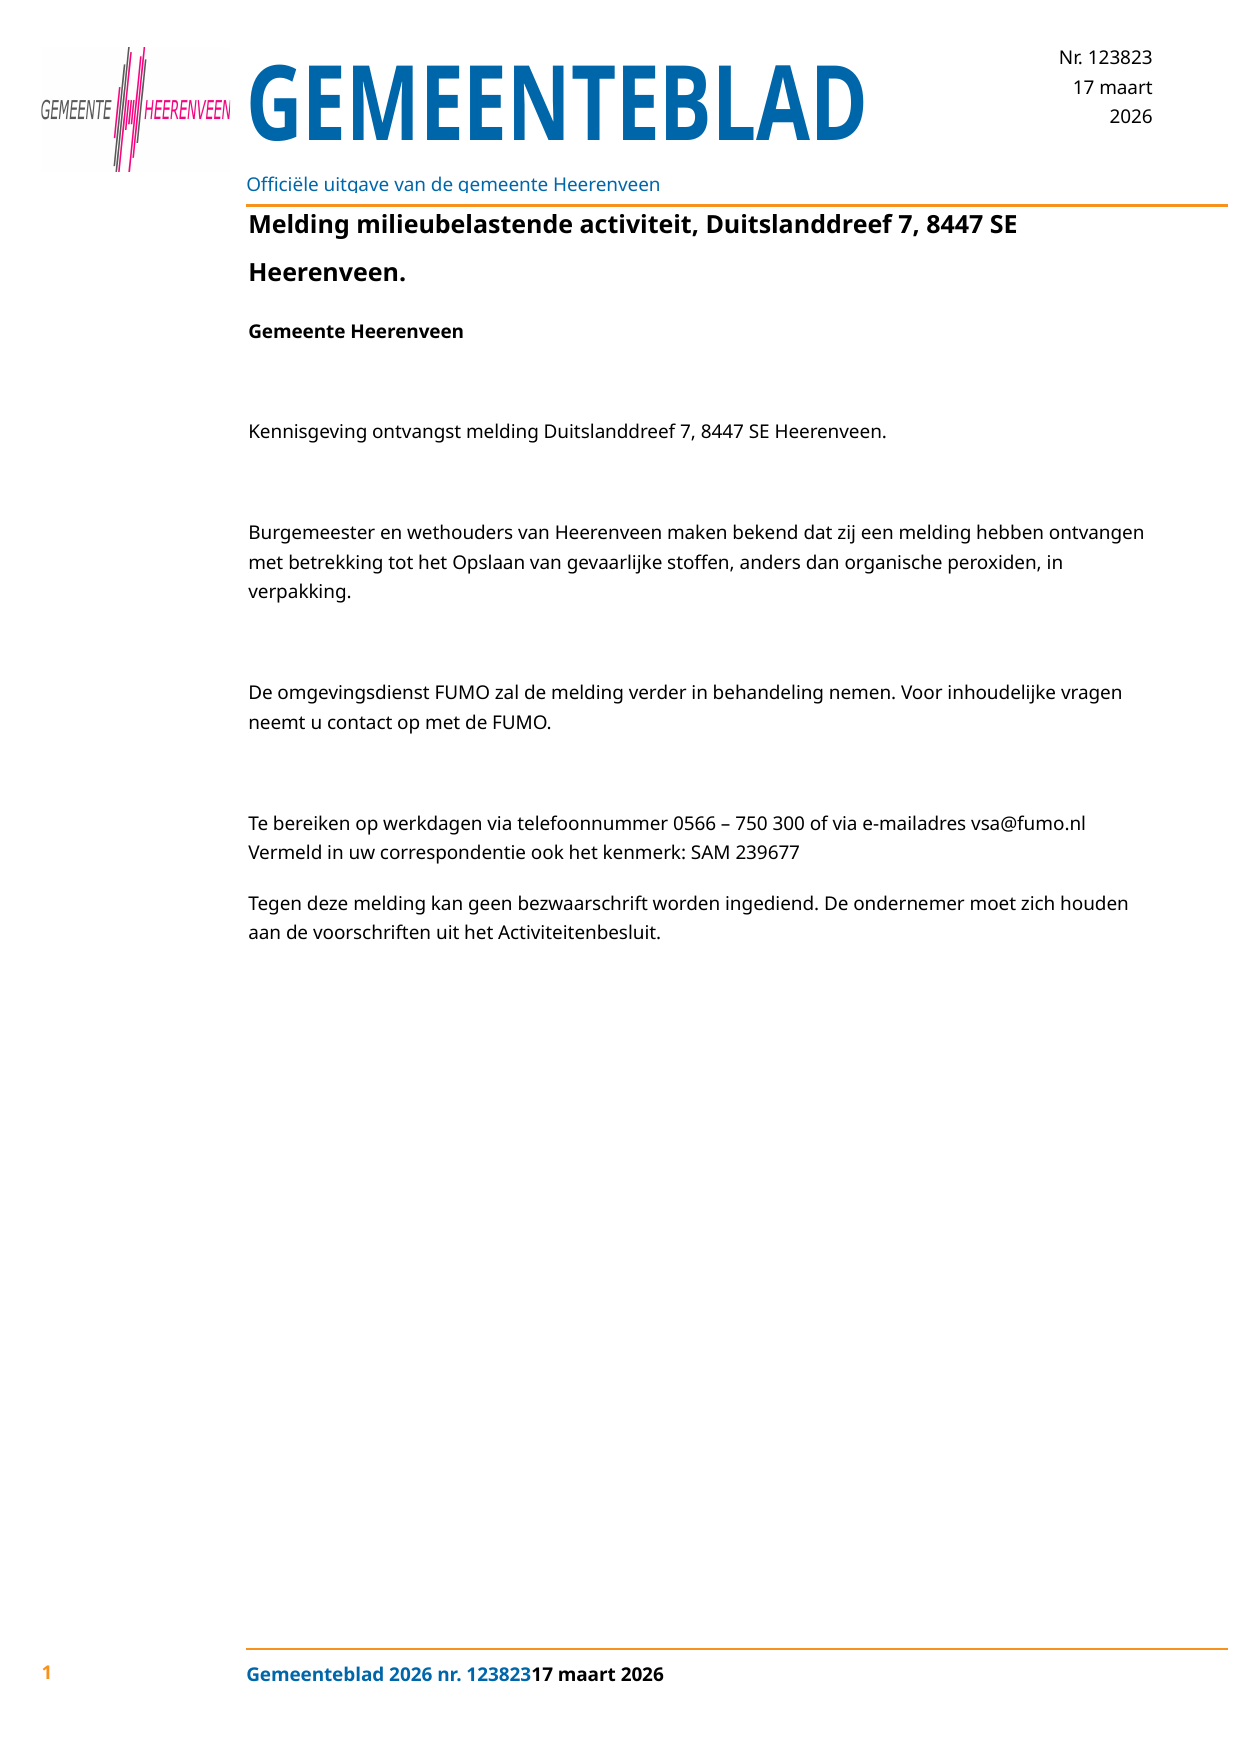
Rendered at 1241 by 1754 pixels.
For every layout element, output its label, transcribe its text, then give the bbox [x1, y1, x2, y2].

picture [41, 47, 231, 172]
text Melding milieubelastende activiteit, Duitslanddreef 7, 8447 SE Heerenveen. [248, 207, 1152, 288]
text Kennisgeving ontvangst melding Duitslanddreef 7, 8447 SE Heerenveen. [248, 419, 1152, 444]
text Burgemeester en wethouders van Heerenveen maken bekend dat zij een melding hebben ontvangen met betrekking tot het Opslaan van gevaarlijke stoffen, anders dan organische peroxiden, in verpakking. [248, 519, 1152, 604]
text De omgevingsdienst FUMO zal de melding verder in behandeling nemen. Voor inhoudelijke vragen neemt u contact op met de FUMO. [248, 679, 1152, 735]
text Tegen deze melding kan geen bezwaarschrift worden ingediend. De ondernemer moet zich houden aan de voorschriften uit het Activiteitenbesluit. [248, 890, 1152, 945]
text Te bereiken op werkdagen via telefoonnummer 0566 – 750 300 of via e-mailadres vsa@fumo.nl Vermeld in uw correspondentie ook het kenmerk: SAM 239677 [248, 810, 1152, 865]
text Gemeente Heerenveen [248, 318, 1152, 344]
